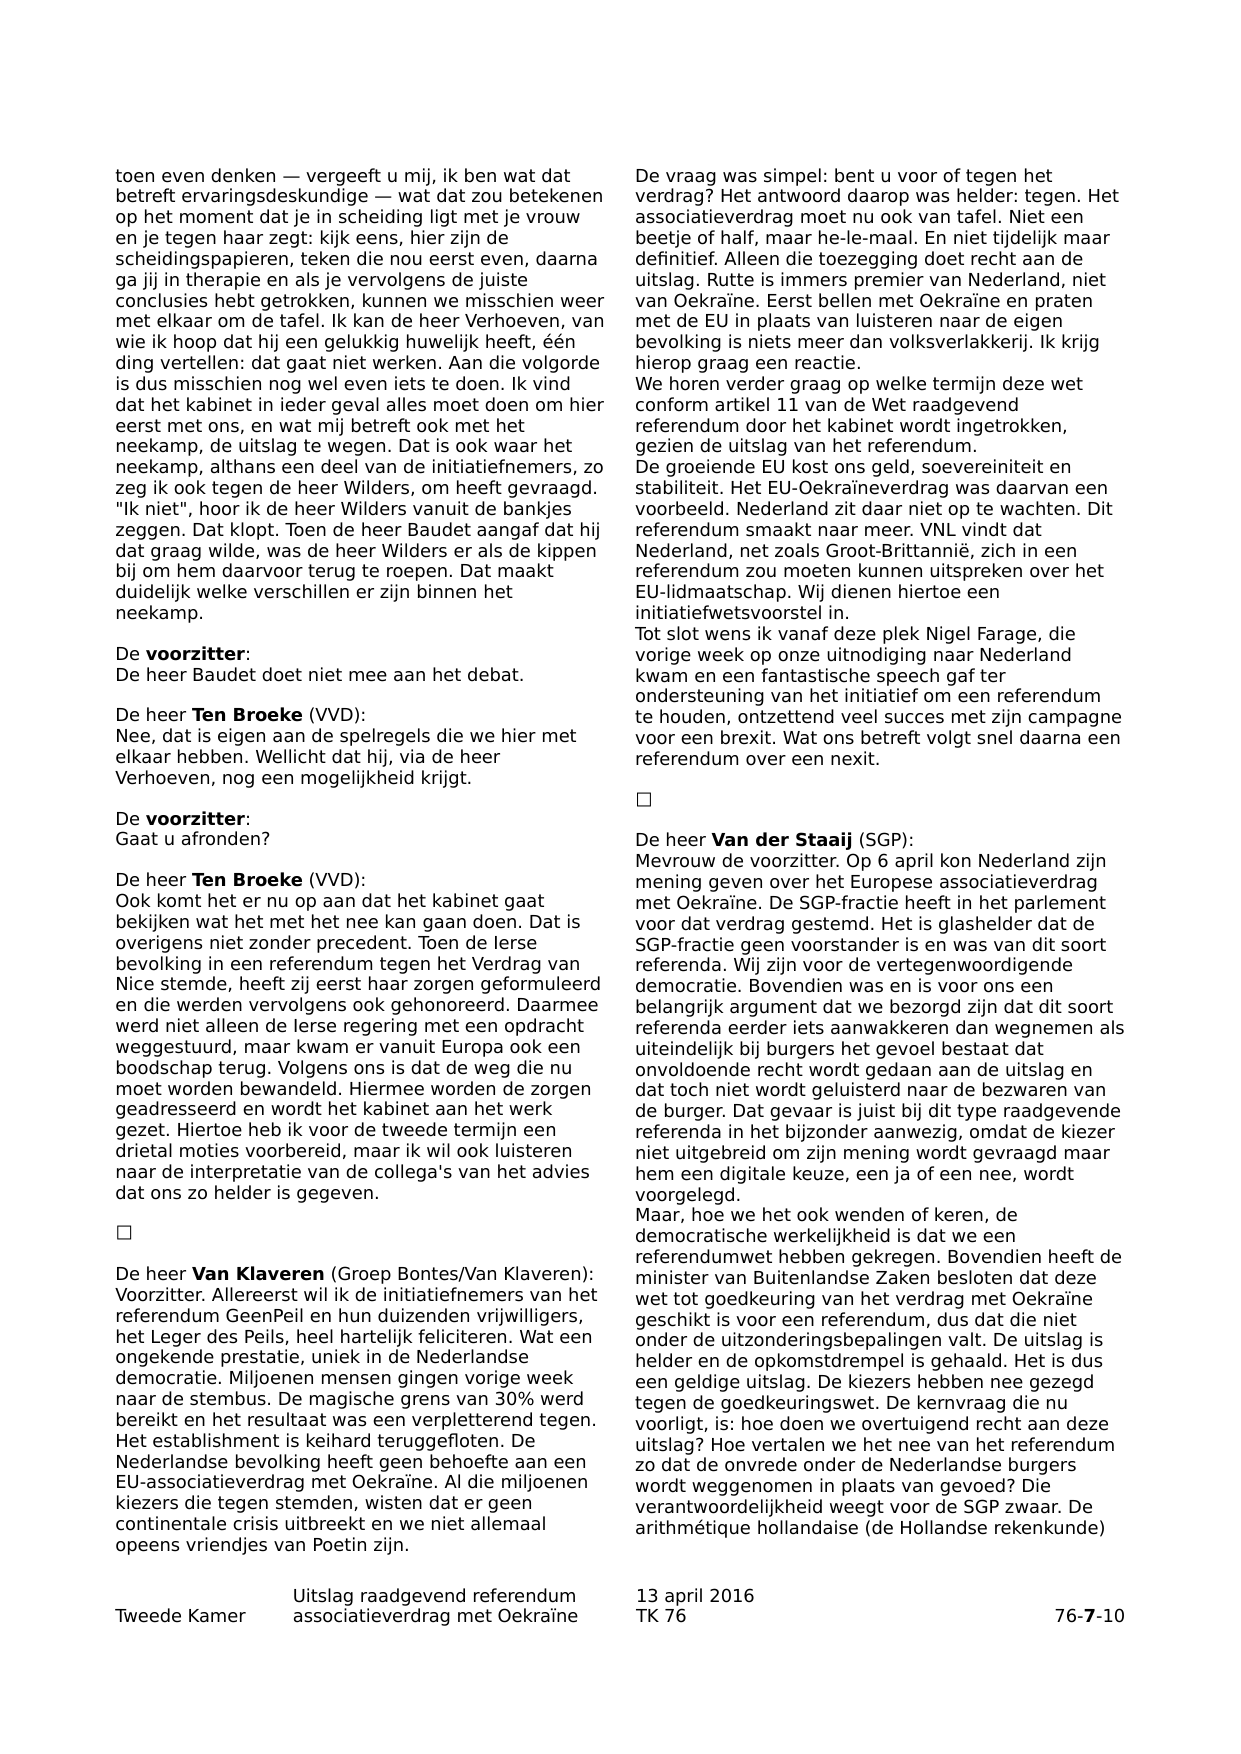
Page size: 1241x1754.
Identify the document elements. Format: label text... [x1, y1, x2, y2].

text Maar, hoe we het ook wenden of keren, de democratische werkelijkheid is dat we een referendumwet hebben gekregen. Bovendien heeft de minister van Buitenlandse Zaken besloten dat deze wet tot goedkeuring van het verdrag met Oekraïne geschikt is voor een referendum, dus dat die niet onder de uitzonderingsbepalingen valt. De uitslag is helder en de opkomstdrempel is gehaald. Het is dus een geldige uitslag. De kiezers hebben nee gezegd tegen de goedkeuringswet. De kernvraag die nu voorligt, is: hoe doen we overtuigend recht aan deze uitslag? Hoe vertalen we het nee van het referendum zo dat de onvrede onder de Nederlandse burgers wordt weggenomen in plaats van gevoed? Die verantwoordelijkheid weegt voor de SGP zwaar. De arithmétique hollandaise (de Hollandse rekenkunde) [635, 1205, 1125, 1538]
text De groeiende EU kost ons geld, soevereiniteit en stabiliteit. Het EU-Oekraïneverdrag was daarvan een voorbeeld. Nederland zit daar niet op te wachten. Dit referendum smaakt naar meer. VNL vindt dat Nederland, net zoals Groot-Brittannië, zich in een referendum zou moeten kunnen uitspreken over het EU-lidmaatschap. Wij dienen hiertoe een initiatiefwetsvoorstel in. [635, 457, 1125, 624]
text De heer Van der Staaij (SGP): [635, 830, 1125, 851]
text De voorzitter: [115, 808, 605, 829]
text Mevrouw de voorzitter. Op 6 april kon Nederland zijn mening geven over het Europese associatieverdrag met Oekraïne. De SGP-fractie heeft in het parlement voor dat verdrag gestemd. Het is glashelder dat de SGP-fractie geen voorstander is en was van dit soort referenda. Wij zijn voor de vertegenwoordigende democratie. Bovendien was en is voor ons een belangrijk argument dat we bezorgd zijn dat dit soort referenda eerder iets aanwakkeren dan wegnemen als uiteindelijk bij burgers het gevoel bestaat dat onvoldoende recht wordt gedaan aan de uitslag en dat toch niet wordt geluisterd naar de bezwaren van de burger. Dat gevaar is juist bij dit type raadgevende referenda in het bijzonder aanwezig, omdat de kiezer niet uitgebreid om zijn mening wordt gevraagd maar hem een digitale keuze, een ja of een nee, wordt voorgelegd. [635, 851, 1125, 1205]
text Nee, dat is eigen aan de spelregels die we hier met elkaar hebben. Wellicht dat hij, via de heer Verhoeven, nog een mogelijkheid krijgt. [115, 726, 605, 788]
text toen even denken — vergeeft u mij, ik ben wat dat betreft ervaringsdeskundige — wat dat zou betekenen op het moment dat je in scheiding ligt met je vrouw en je tegen haar zegt: kijk eens, hier zijn de scheidingspapieren, teken die nou eerst even, daarna ga jij in therapie en als je vervolgens de juiste conclusies hebt getrokken, kunnen we misschien weer met elkaar om de tafel. Ik kan de heer Verhoeven, van wie ik hoop dat hij een gelukkig huwelijk heeft, één ding vertellen: dat gaat niet werken. Aan die volgorde is dus misschien nog wel even iets te doen. Ik vind dat het kabinet in ieder geval alles moet doen om hier eerst met ons, en wat mij betreft ook met het neekamp, de uitslag te wegen. Dat is ook waar het neekamp, althans een deel van de initiatiefnemers, zo zeg ik ook tegen de heer Wilders, om heeft gevraagd. "Ik niet", hoor ik de heer Wilders vanuit de bankjes zeggen. Dat klopt. Toen de heer Baudet aangaf dat hij dat graag wilde, was de heer Wilders er als de kippen bij om hem daarvoor terug te roepen. Dat maakt duidelijk welke verschillen er zijn binnen het neekamp. [115, 165, 605, 624]
text De heer Ten Broeke (VVD): [115, 870, 605, 891]
text De heer Baudet doet niet mee aan het debat. [115, 664, 605, 685]
text Tot slot wens ik vanaf deze plek Nigel Farage, die vorige week op onze uitnodiging naar Nederland kwam en een fantastische speech gaf ter ondersteuning van het initiatief om een referendum te houden, ontzettend veel succes met zijn campagne voor een brexit. Wat ons betreft volgt snel daarna een referendum over een nexit. [635, 624, 1125, 769]
text De voorzitter: [115, 644, 605, 664]
text De heer Ten Broeke (VVD): [115, 705, 605, 726]
text ⬜ [115, 1223, 605, 1244]
text Ook komt het er nu op aan dat het kabinet gaat bekijken wat het met het nee kan gaan doen. Dat is overigens niet zonder precedent. Toen de Ierse bevolking in een referendum tegen het Verdrag van Nice stemde, heeft zij eerst haar zorgen geformuleerd en die werden vervolgens ook gehonoreerd. Daarmee werd niet alleen de Ierse regering met een opdracht weggestuurd, maar kwam er vanuit Europa ook een boodschap terug. Volgens ons is dat de weg die nu moet worden bewandeld. Hiermee worden de zorgen geadresseerd en wordt het kabinet aan het werk gezet. Hiertoe heb ik voor de tweede termijn een drietal moties voorbereid, maar ik wil ook luisteren naar de interpretatie van de collega's van het advies dat ons zo helder is gegeven. [115, 891, 605, 1203]
text De vraag was simpel: bent u voor of tegen het verdrag? Het antwoord daarop was helder: tegen. Het associatieverdrag moet nu ook van tafel. Niet een beetje of half, maar he-le-maal. En niet tijdelijk maar definitief. Alleen die toezegging doet recht aan de uitslag. Rutte is immers premier van Nederland, niet van Oekraïne. Eerst bellen met Oekraïne en praten met de EU in plaats van luisteren naar de eigen bevolking is niets meer dan volksverlakkerij. Ik krijg hierop graag een reactie. [635, 165, 1125, 374]
text ⬜ [635, 789, 1125, 810]
text Voorzitter. Allereerst wil ik de initiatiefnemers van het referendum GeenPeil en hun duizenden vrijwilligers, het Leger des Peils, heel hartelijk feliciteren. Wat een ongekende prestatie, uniek in de Nederlandse democratie. Miljoenen mensen gingen vorige week naar de stembus. De magische grens van 30% werd bereikt en het resultaat was een verpletterend tegen. Het establishment is keihard teruggefloten. De Nederlandse bevolking heeft geen behoefte aan een EU-associatieverdrag met Oekraïne. Al die miljoenen kiezers die tegen stemden, wisten dat er geen continentale crisis uitbreekt en we niet allemaal opeens vriendjes van Poetin zijn. [115, 1285, 605, 1556]
text Gaat u afronden? [115, 829, 605, 850]
text We horen verder graag op welke termijn deze wet conform artikel 11 van de Wet raadgevend referendum door het kabinet wordt ingetrokken, gezien de uitslag van het referendum. [635, 374, 1125, 457]
text De heer Van Klaveren (Groep Bontes/Van Klaveren): [115, 1264, 605, 1285]
